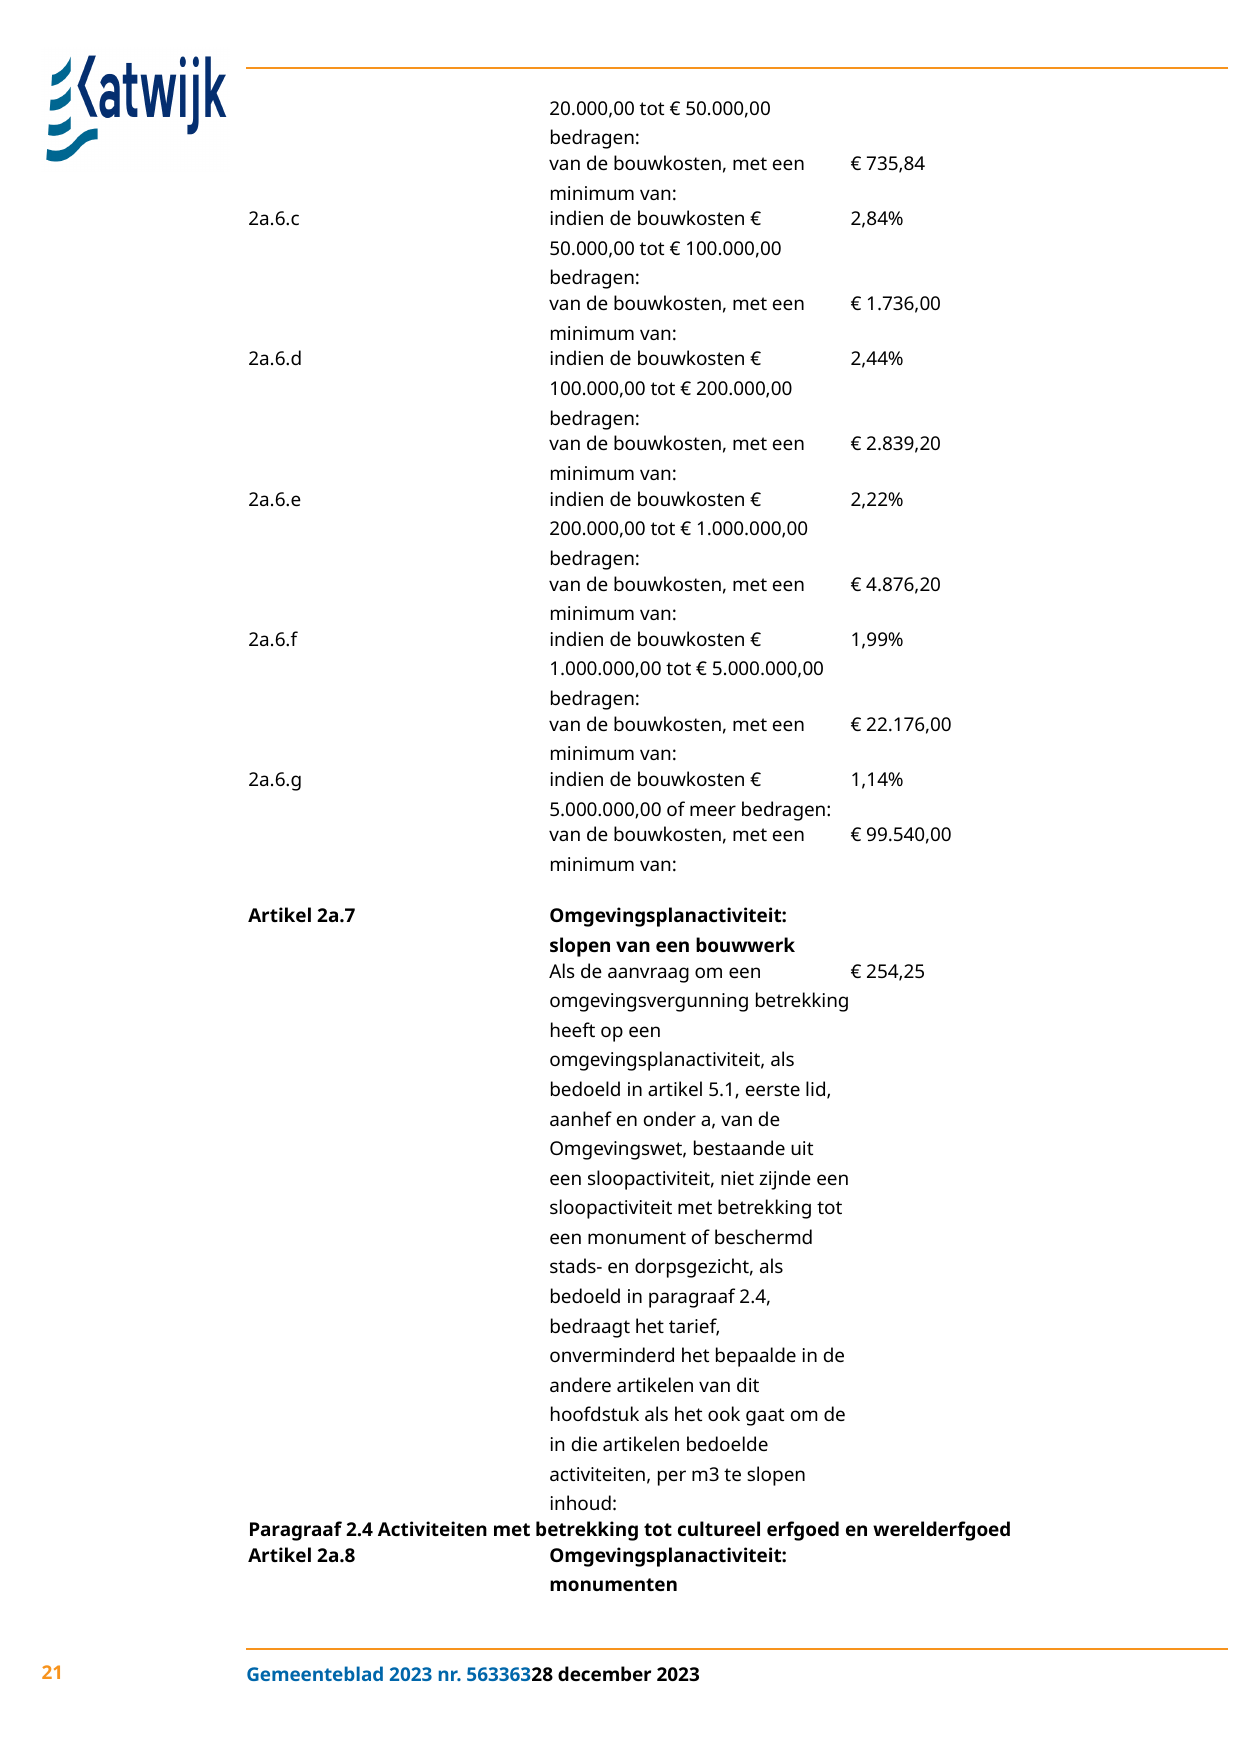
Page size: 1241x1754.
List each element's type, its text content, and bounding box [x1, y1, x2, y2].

table_cell indien de bouwkosten € 100.000,00 tot € 200.000,00 bedragen: [549, 346, 850, 431]
table_cell [850, 903, 1152, 958]
table_cell [248, 711, 549, 766]
table_cell [850, 1542, 1152, 1597]
table_cell Artikel 2a.8 [248, 1542, 549, 1597]
table_cell van de bouwkosten, met een minimum van: [549, 290, 850, 346]
table_cell [850, 95, 1152, 150]
table_cell [850, 877, 1152, 903]
table_cell indien de bouwkosten € 1.000.000,00 tot € 5.000.000,00 bedragen: [549, 626, 850, 711]
table_cell 1,14% [850, 766, 1152, 822]
table_cell [549, 877, 850, 903]
table_cell indien de bouwkosten € 5.000.000,00 of meer bedragen: [549, 766, 850, 822]
table_cell van de bouwkosten, met een minimum van: [549, 571, 850, 626]
table_cell 1,99% [850, 626, 1152, 711]
table_cell Omgevingsplanactiviteit: monumenten [549, 1542, 850, 1597]
table_cell € 1.736,00 [850, 290, 1152, 346]
table_cell indien de bouwkosten € 200.000,00 tot € 1.000.000,00 bedragen: [549, 486, 850, 571]
table_cell van de bouwkosten, met een minimum van: [549, 822, 850, 877]
table_cell [248, 95, 549, 150]
table_cell 2a.6.d [248, 346, 549, 431]
table_cell [248, 958, 549, 1516]
table_cell € 254,25 [850, 958, 1152, 1516]
table_cell € 99.540,00 [850, 822, 1152, 877]
picture [41, 47, 231, 172]
table_cell Paragraaf 2.4 Activiteiten met betrekking tot cultureel erfgoed en werelderfgoed [248, 1516, 1152, 1542]
table_cell 2,44% [850, 346, 1152, 431]
table_cell 2,84% [850, 205, 1152, 290]
table_cell [248, 431, 549, 486]
table_cell van de bouwkosten, met een minimum van: [549, 711, 850, 766]
table_cell van de bouwkosten, met een minimum van: [549, 431, 850, 486]
table_cell € 22.176,00 [850, 711, 1152, 766]
table_cell 2,22% [850, 486, 1152, 571]
table_cell 20.000,00 tot € 50.000,00 bedragen: [549, 95, 850, 150]
table_cell [248, 290, 549, 346]
table_cell [248, 571, 549, 626]
table_cell 2a.6.g [248, 766, 549, 822]
table_cell Artikel 2a.7 [248, 903, 549, 958]
table_cell van de bouwkosten, met een minimum van: [549, 150, 850, 205]
table_cell [248, 877, 549, 903]
table_cell indien de bouwkosten € 50.000,00 tot € 100.000,00 bedragen: [549, 205, 850, 290]
table_cell € 2.839,20 [850, 431, 1152, 486]
table_cell [248, 822, 549, 877]
table_cell [248, 150, 549, 205]
table_cell 2a.6.f [248, 626, 549, 711]
table_cell 2a.6.c [248, 205, 549, 290]
table_cell € 735,84 [850, 150, 1152, 205]
table_cell 2a.6.e [248, 486, 549, 571]
table_cell Omgevingsplanactiviteit: slopen van een bouwwerk [549, 903, 850, 958]
table_cell € 4.876,20 [850, 571, 1152, 626]
table_cell Als de aanvraag om een omgevingsvergunning betrekking heeft op een omgevingsplanactiviteit, als bedoeld in artikel 5.1, eerste lid, aanhef en onder a, van de Omgevingswet, bestaande uit een sloopactiviteit, niet zijnde een sloopactiviteit met betrekking tot een monument of beschermd stads- en dorpsgezicht, als bedoeld in paragraaf 2.4, bedraagt het tarief, onverminderd het bepaalde in de andere artikelen van dit hoofdstuk als het ook gaat om de in die artikelen bedoelde activiteiten, per m3 te slopen inhoud: [549, 958, 850, 1516]
